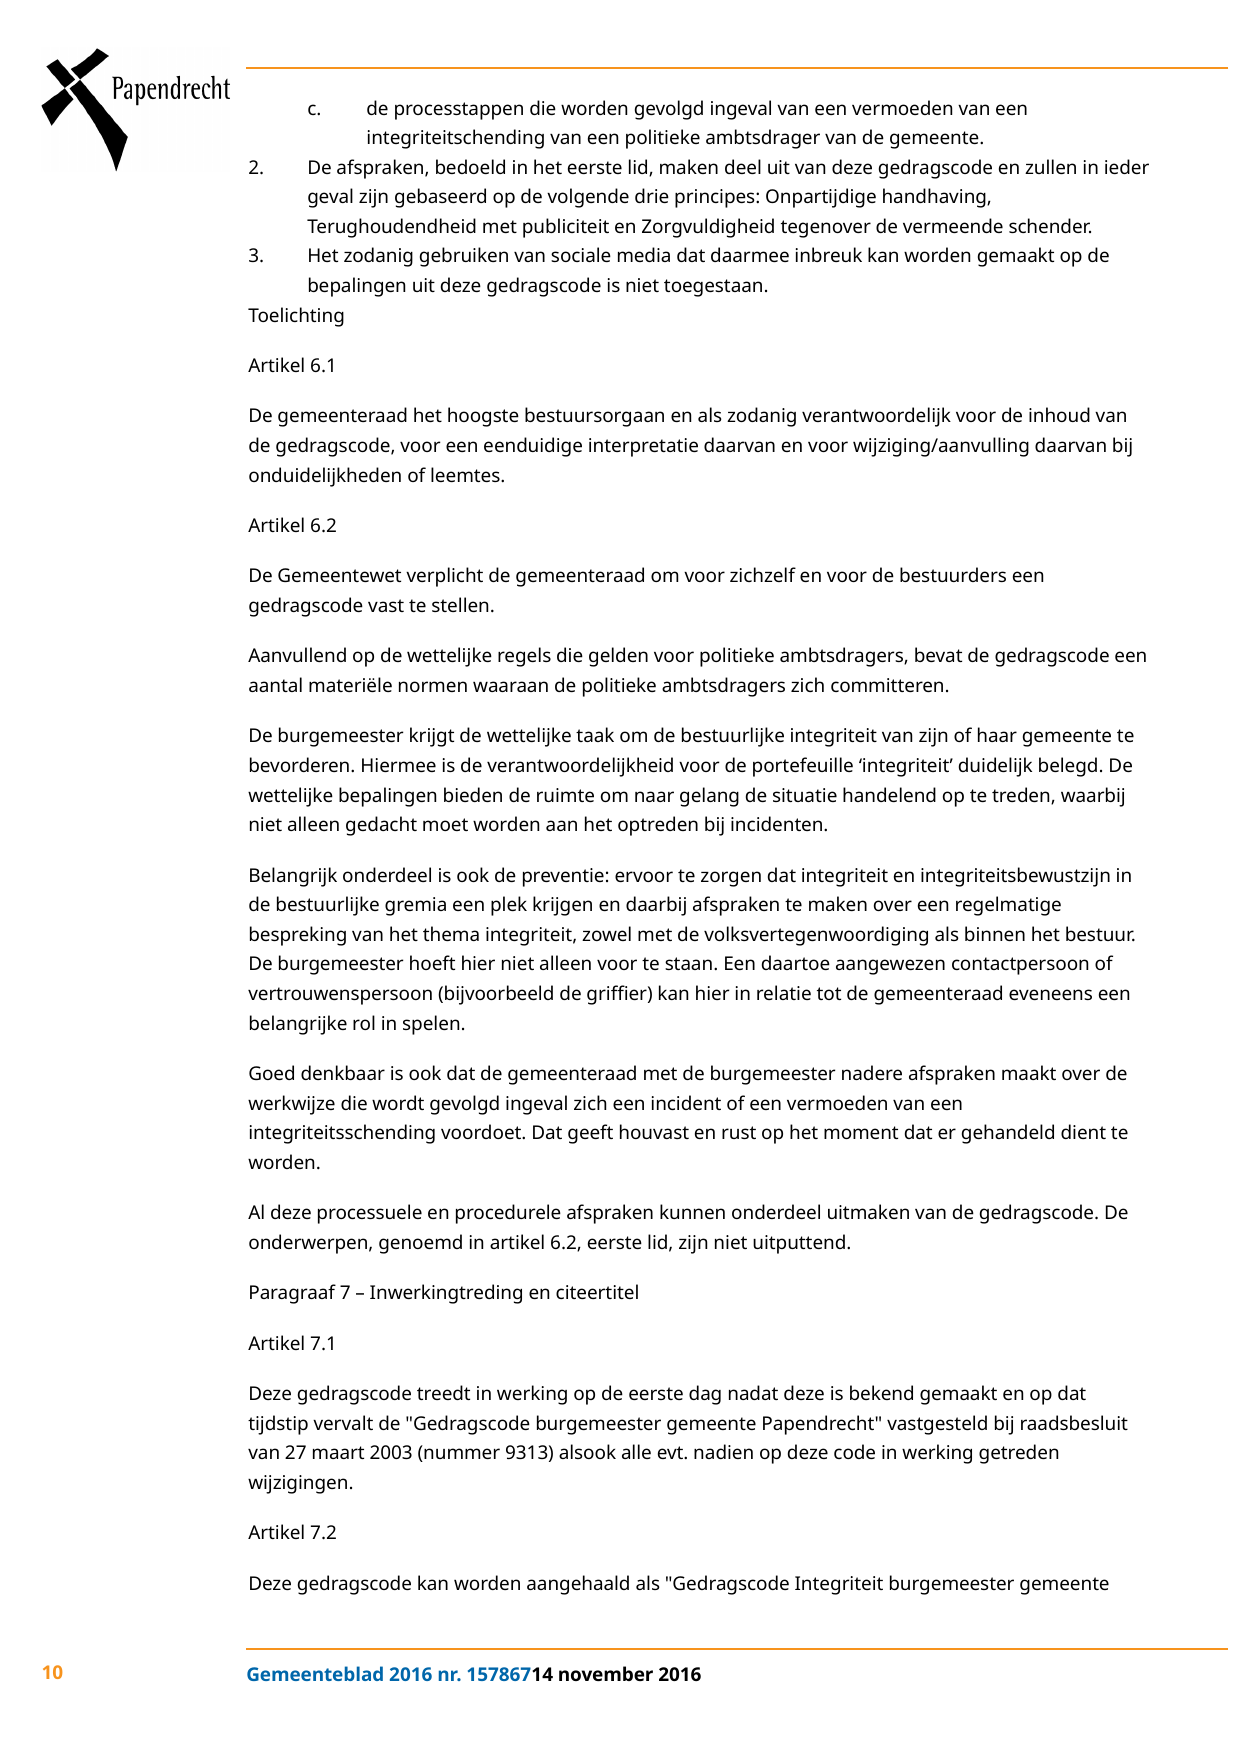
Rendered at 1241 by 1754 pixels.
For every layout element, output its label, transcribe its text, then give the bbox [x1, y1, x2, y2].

text Deze gedragscode treedt in werking op de eerste dag nadat deze is bekend gemaakt en op dat tijdstip vervalt de "Gedragscode burgemeester gemeente Papendrecht" vastgesteld bij raadsbesluit van 27 maart 2003 (nummer 9313) alsook alle evt. nadien op deze code in werking getreden wijzigingen. [248, 1380, 1152, 1495]
text Artikel 7.2 [248, 1519, 1152, 1545]
text Artikel 6.1 [248, 352, 1152, 378]
list Het zodanig gebruiken van sociale media dat daarmee inbreuk kan worden gemaakt op de bepalingen uit deze gedragscode is niet toegestaan. [248, 243, 1152, 298]
text Toelichting [248, 302, 1152, 328]
text Deze gedragscode kan worden aangehaald als "Gedragscode Integriteit burgemeester gemeente [248, 1570, 1152, 1596]
list De afspraken, bedoeld in het eerste lid, maken deel uit van deze gedragscode en zullen in ieder geval zijn gebaseerd op de volgende drie principes: Onpartijdige handhaving, Terughoudendheid met publiciteit en Zorgvuldigheid tegenover de vermeende schender. [248, 154, 1152, 239]
text De burgemeester krijgt de wettelijke taak om de bestuurlijke integriteit van zijn of haar gemeente te bevorderen. Hiermee is de verantwoordelijkheid voor de portefeuille ‘integriteit’ duidelijk belegd. De wettelijke bepalingen bieden de ruimte om naar gelang de situatie handelend op te treden, waarbij niet alleen gedacht moet worden aan het optreden bij incidenten. [248, 723, 1152, 837]
text De Gemeentewet verplicht de gemeenteraad om voor zichzelf en voor de bestuurders een gedragscode vast te stellen. [248, 563, 1152, 618]
list de processtappen die worden gevolgd ingeval van een vermoeden van een integriteitschending van een politieke ambtsdrager van de gemeente. [307, 95, 1152, 150]
text Paragraaf 7 – Inwerkingtreding en citeertitel [248, 1279, 1152, 1305]
text Artikel 7.1 [248, 1330, 1152, 1356]
text Goed denkbaar is ook dat de gemeenteraad met de burgemeester nadere afspraken maakt over de werkwijze die wordt gevolgd ingeval zich een incident of een vermoeden van een integriteitsschending voordoet. Dat geeft houvast en rust op het moment dat er gehandeld dient te worden. [248, 1060, 1152, 1175]
text Aanvullend op de wettelijke regels die gelden voor politieke ambtsdragers, bevat de gedragscode een aantal materiële normen waaraan de politieke ambtsdragers zich committeren. [248, 643, 1152, 698]
text Artikel 6.2 [248, 512, 1152, 538]
text Al deze processuele en procedurele afspraken kunnen onderdeel uitmaken van de gedragscode. De onderwerpen, genoemd in artikel 6.2, eerste lid, zijn niet uitputtend. [248, 1199, 1152, 1255]
picture [41, 47, 231, 172]
text Belangrijk onderdeel is ook de preventie: ervoor te zorgen dat integriteit en integriteitsbewustzijn in de bestuurlijke gremia een plek krijgen en daarbij afspraken te maken over een regelmatige bespreking van het thema integriteit, zowel met de volksvertegenwoordiging als binnen het bestuur. De burgemeester hoeft hier niet alleen voor te staan. Een daartoe aangewezen contactpersoon of vertrouwenspersoon (bijvoorbeeld de griffier) kan hier in relatie tot de gemeenteraad eveneens een belangrijke rol in spelen. [248, 862, 1152, 1036]
text De gemeenteraad het hoogste bestuursorgaan en als zodanig verantwoordelijk voor de inhoud van de gedragscode, voor een eenduidige interpretatie daarvan en voor wijziging/aanvulling daarvan bij onduidelijkheden of leemtes. [248, 403, 1152, 488]
